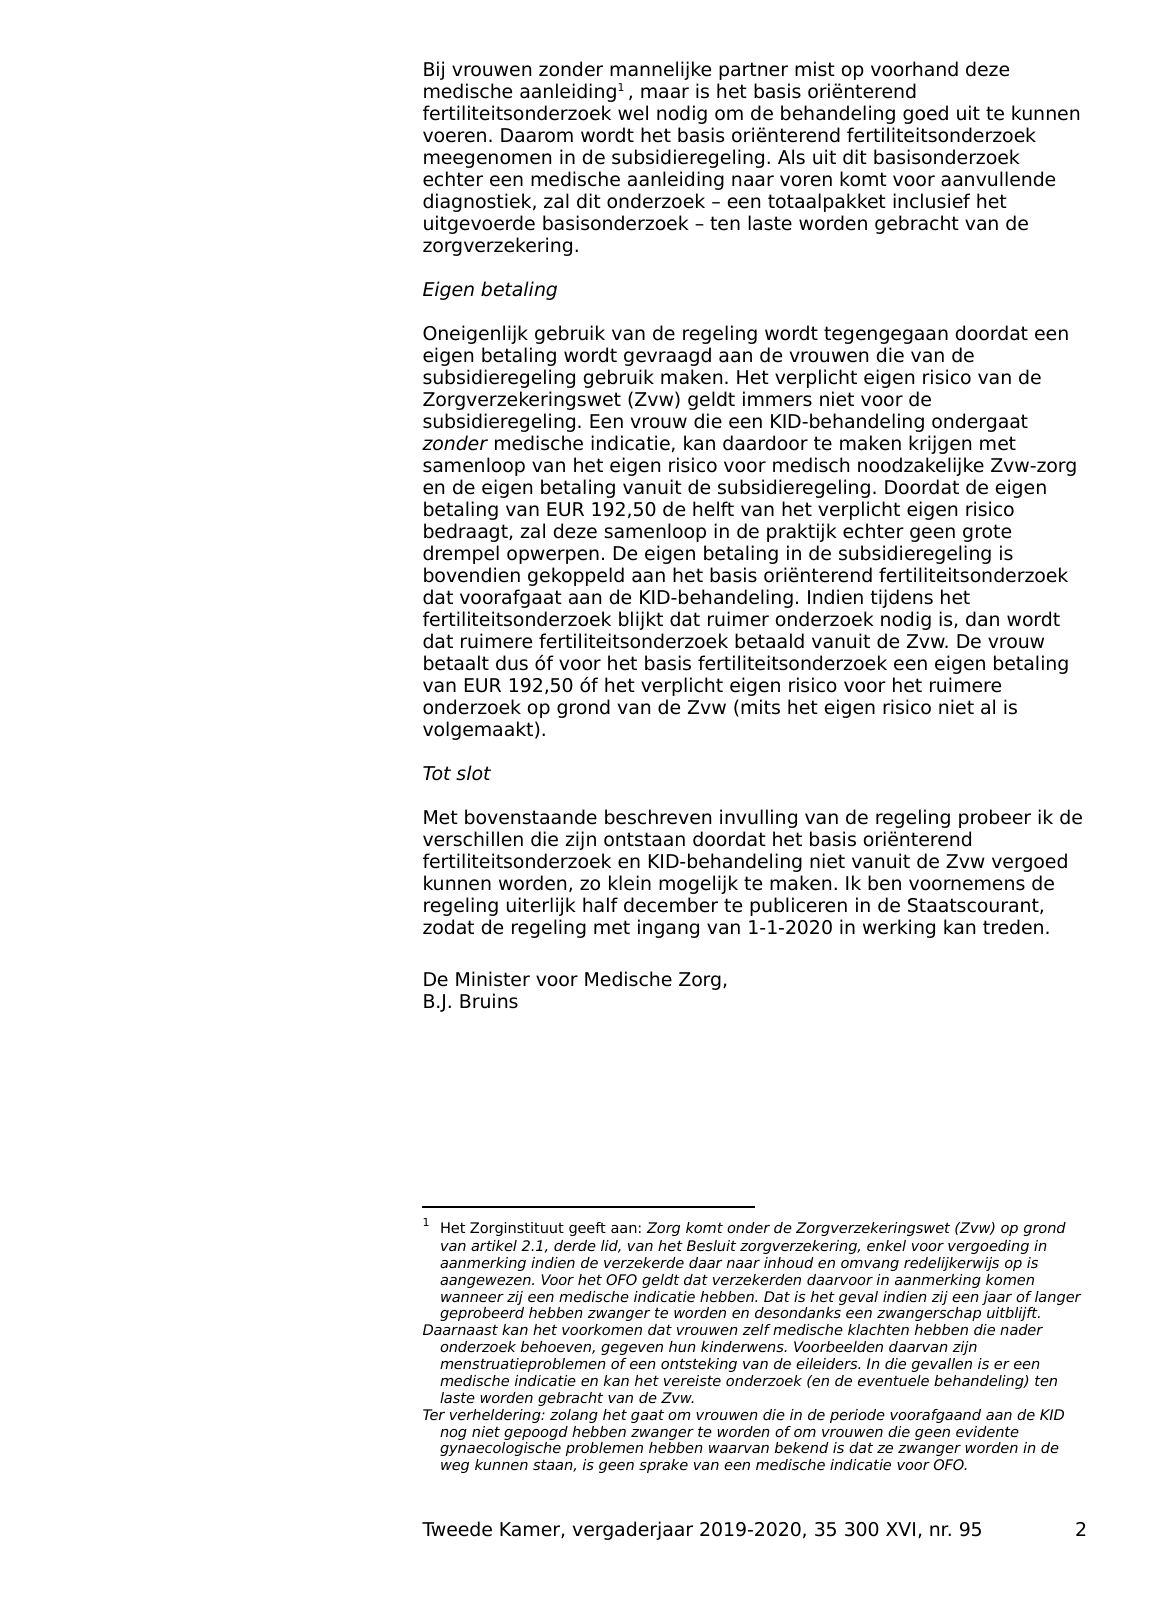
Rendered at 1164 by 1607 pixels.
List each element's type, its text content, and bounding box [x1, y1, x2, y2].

text Bij vrouwen zonder mannelijke partner mist op voorhand deze medische aanleiding, maar is het basis oriënterend fertiliteitsonderzoek wel nodig om de behandeling goed uit te kunnen voeren. Daarom wordt het basis oriënterend fertiliteitsonderzoek meegenomen in de subsidieregeling. Als uit dit basisonderzoek echter een medische aanleiding naar voren komt voor aanvullende diagnostiek, zal dit onderzoek – een totaalpakket inclusief het uitgevoerde basisonderzoek – ten laste worden gebracht van de zorgverzekering. [422, 59, 1087, 257]
text Het Zorginstituut geeft aan: Zorg komt onder de Zorgverzekeringswet (Zvw) op grond van artikel 2.1, derde lid, van het Besluit zorgverzekering, enkel voor vergoeding in aanmerking indien de verzekerde daar naar inhoud en omvang redelijkerwijs op is aangewezen. Voor het OFO geldt dat verzekerden daarvoor in aanmerking komen wanneer zij een medische indicatie hebben. Dat is het geval indien zij een jaar of langer geprobeerd hebben zwanger te worden en desondanks een zwangerschap uitblijft. [422, 1216, 1087, 1322]
text De Minister voor Medische Zorg, B.J. Bruins [422, 969, 1087, 1013]
text Oneigenlijk gebruik van de regeling wordt tegengegaan doordat een eigen betaling wordt gevraagd aan de vrouwen die van de subsidieregeling gebruik maken. Het verplicht eigen risico van de Zorgverzekeringswet (Zvw) geldt immers niet voor de subsidieregeling. Een vrouw die een KID-behandeling ondergaat zonder medische indicatie, kan daardoor te maken krijgen met samenloop van het eigen risico voor medisch noodzakelijke Zvw-zorg en de eigen betaling vanuit de subsidieregeling. Doordat de eigen betaling van EUR 192,50 de helft van het verplicht eigen risico bedraagt, zal deze samenloop in de praktijk echter geen grote drempel opwerpen. De eigen betaling in de subsidieregeling is bovendien gekoppeld aan het basis oriënterend fertiliteitsonderzoek dat voorafgaat aan de KID-behandeling. Indien tijdens het fertiliteitsonderzoek blijkt dat ruimer onderzoek nodig is, dan wordt dat ruimere fertiliteitsonderzoek betaald vanuit de Zvw. De vrouw betaalt dus óf voor het basis fertiliteitsonderzoek een eigen betaling van EUR 192,50 óf het verplicht eigen risico voor het ruimere onderzoek op grond van de Zvw (mits het eigen risico niet al is volgemaakt). [422, 323, 1087, 741]
text Ter verheldering: zolang het gaat om vrouwen die in de periode voorafgaand aan de KID nog niet gepoogd hebben zwanger te worden of om vrouwen die geen evidente gynaecologische problemen hebben waarvan bekend is dat ze zwanger worden in de weg kunnen staan, is geen sprake van een medische indicatie voor OFO. [422, 1407, 1087, 1474]
text Daarnaast kan het voorkomen dat vrouwen zelf medische klachten hebben die nader onderzoek behoeven, gegeven hun kinderwens. Voorbeelden daarvan zijn menstruatieproblemen of een ontsteking van de eileiders. In die gevallen is er een medische indicatie en kan het vereiste onderzoek (en de eventuele behandeling) ten laste worden gebracht van de Zvw. [422, 1322, 1087, 1407]
text Met bovenstaande beschreven invulling van de regeling probeer ik de verschillen die zijn ontstaan doordat het basis oriënterend fertiliteitsonderzoek en KID-behandeling niet vanuit de Zvw vergoed kunnen worden, zo klein mogelijk te maken. Ik ben voornemens de regeling uiterlijk half december te publiceren in de Staatscourant, zodat de regeling met ingang van 1-1-2020 in werking kan treden. [422, 807, 1087, 939]
subtitle Tot slot [422, 763, 1087, 785]
subtitle Eigen betaling [422, 279, 1087, 301]
